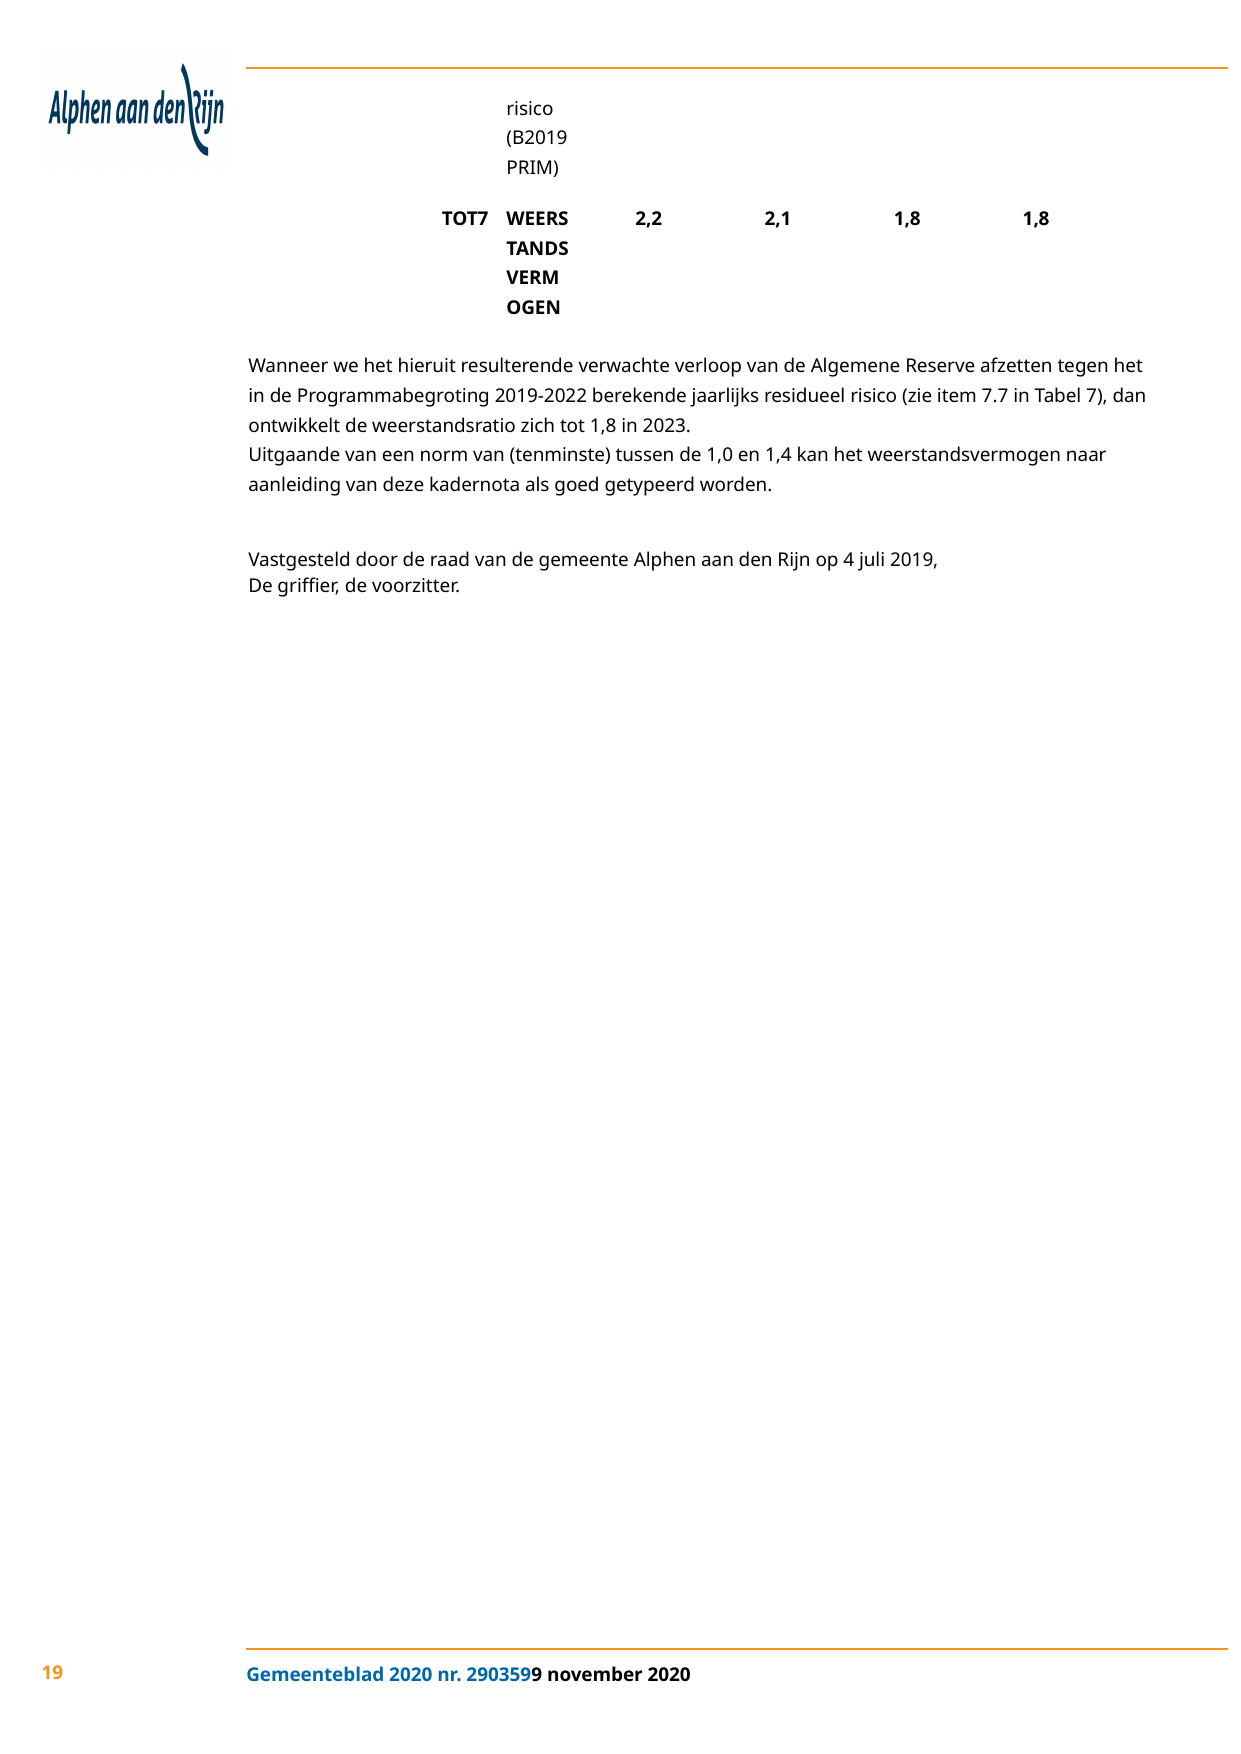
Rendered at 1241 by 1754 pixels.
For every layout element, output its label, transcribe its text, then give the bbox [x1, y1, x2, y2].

table_cell [958, 95, 1022, 180]
table_cell 2,1 [764, 205, 829, 320]
table_cell [313, 95, 377, 180]
table_cell [700, 205, 764, 320]
table_cell [313, 180, 377, 205]
table_cell [894, 95, 958, 180]
table_cell WEERSTANDSVERMOGEN [506, 205, 571, 320]
table_cell 2,2 [635, 205, 700, 320]
table_cell [506, 180, 571, 205]
table_cell TOT7 [442, 205, 506, 320]
table_cell [829, 95, 893, 180]
table_cell [248, 180, 312, 205]
text Wanneer we het hieruit resulterende verwachte verloop van de Algemene Reserve afzetten tegen het in de Programmabegroting 2019-2022 berekende jaarlijks residueel risico (zie item 7.7 in Tabel 7), dan ontwikkelt de weerstandsratio zich tot 1,8 in 2023. [248, 353, 1152, 438]
table_cell [571, 205, 635, 320]
text De griffier, de voorzitter. [248, 572, 1152, 598]
table_cell [1087, 95, 1152, 180]
table_cell [313, 205, 377, 320]
table_cell [1023, 180, 1087, 205]
table_cell [248, 95, 312, 180]
table_cell 1,8 [894, 205, 958, 320]
table_cell [635, 180, 700, 205]
table_cell [248, 205, 312, 320]
table_cell [700, 180, 764, 205]
table_cell [958, 205, 1022, 320]
picture [41, 47, 231, 172]
table_cell [1087, 205, 1152, 320]
table_cell [1087, 180, 1152, 205]
table_cell [894, 180, 958, 205]
table_cell [635, 95, 700, 180]
text Vastgesteld door de raad van de gemeente Alphen aan den Rijn op 4 juli 2019, [248, 546, 1152, 572]
table_cell [377, 180, 442, 205]
table_cell [1023, 95, 1087, 180]
table_cell [764, 180, 829, 205]
table_cell [442, 95, 506, 180]
text Uitgaande van een norm van (tenminste) tussen de 1,0 en 1,4 kan het weerstandsvermogen naar aanleiding van deze kadernota als goed getypeerd worden. [248, 441, 1152, 497]
table_cell [571, 95, 635, 180]
table_cell [700, 95, 764, 180]
table_cell [442, 180, 506, 205]
table_cell [571, 180, 635, 205]
table_cell [764, 95, 829, 180]
table_cell 1,8 [1023, 205, 1087, 320]
table_cell [829, 205, 893, 320]
table_cell [377, 95, 442, 180]
table_cell [958, 180, 1022, 205]
table_cell risico (B2019 PRIM) [506, 95, 571, 180]
table_cell [829, 180, 893, 205]
table_cell [377, 205, 442, 320]
